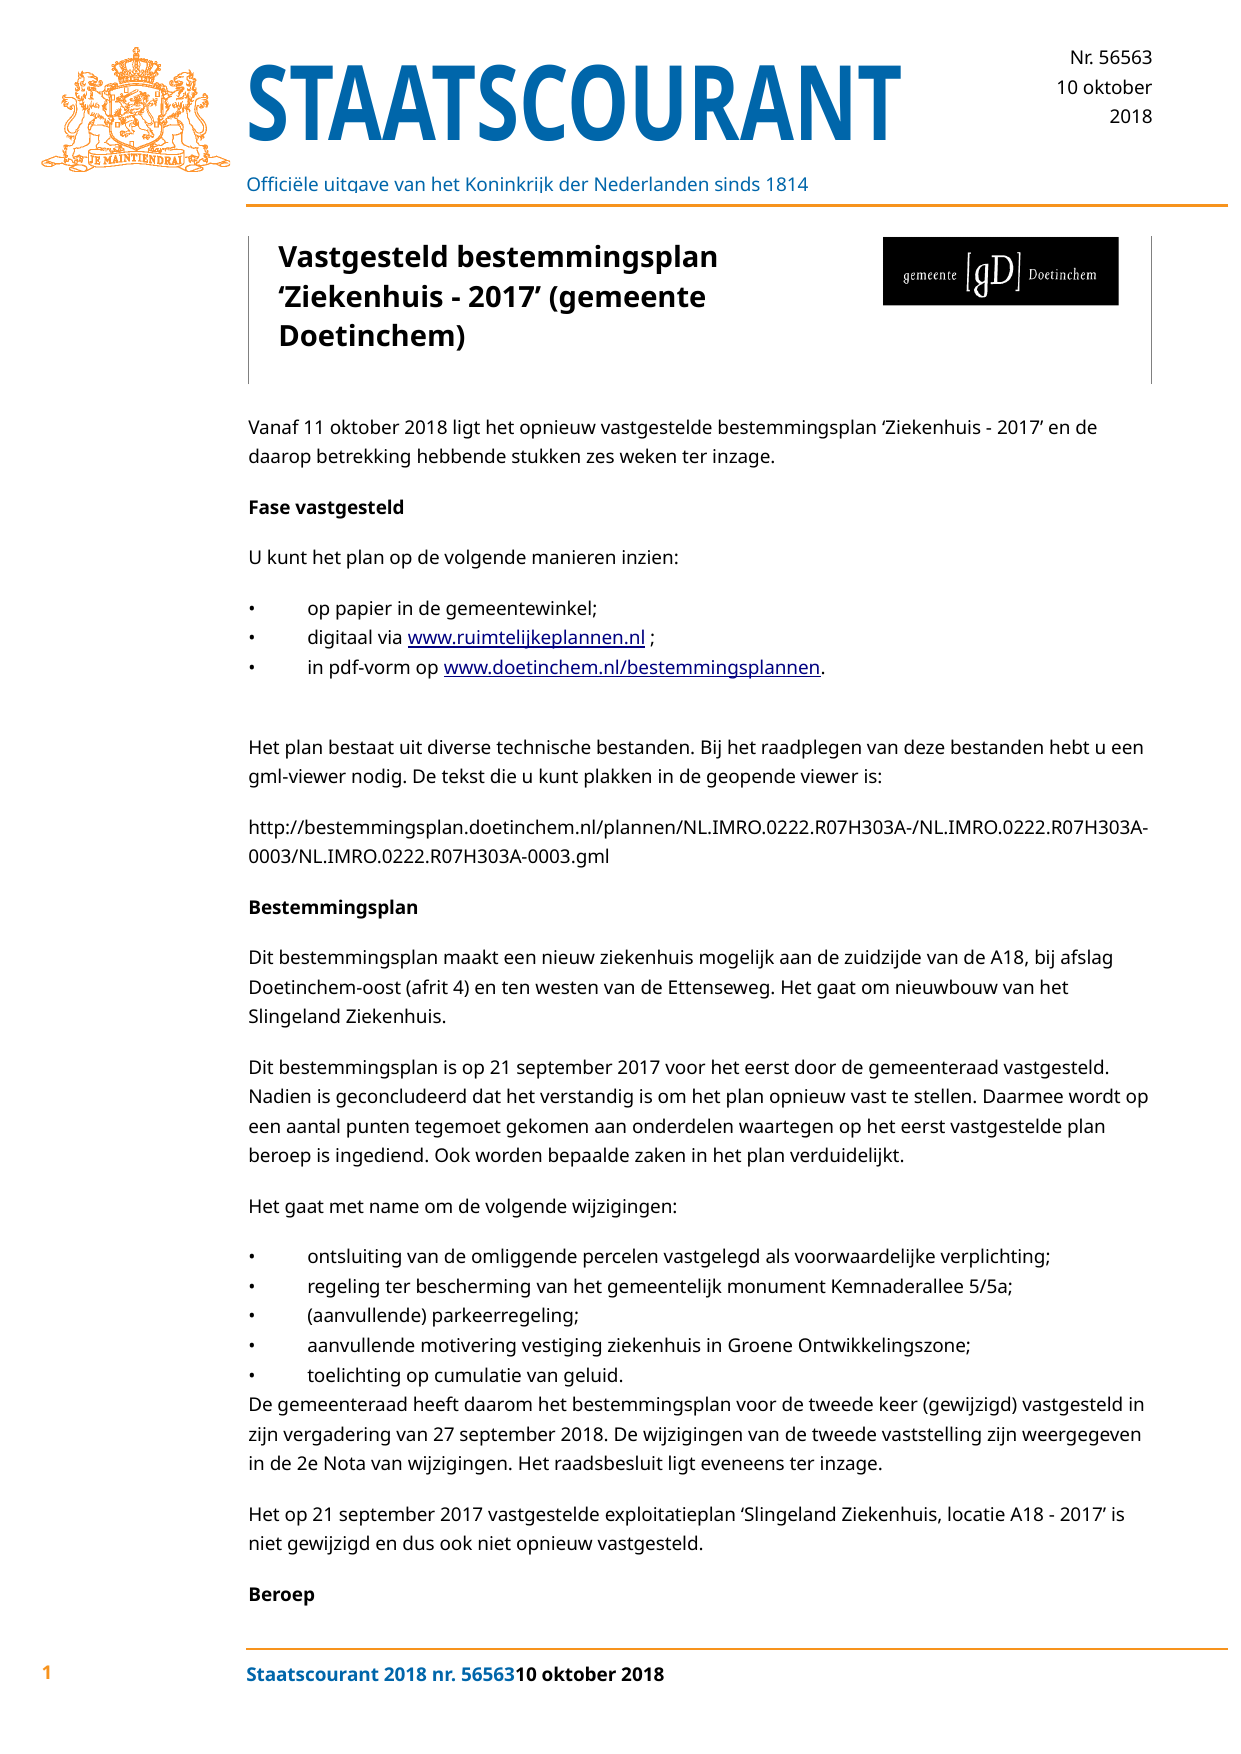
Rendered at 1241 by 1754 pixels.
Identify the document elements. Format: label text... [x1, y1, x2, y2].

picture [41, 47, 231, 172]
list in pdf-vorm op www.doetinchem.nl/bestemmingsplannen. [248, 654, 1152, 680]
text Het plan bestaat uit diverse technische bestanden. Bij het raadplegen van deze bestanden hebt u een gml-viewer nodig. De tekst die u kunt plakken in de geopende viewer is: [248, 734, 1152, 789]
text U kunt het plan op de volgende manieren inzien: [248, 544, 1152, 570]
text Bestemmingsplan [248, 894, 1152, 920]
text Het op 21 september 2017 vastgestelde exploitatieplan ‘Slingeland Ziekenhuis, locatie A18 - 2017’ is niet gewijzigd en dus ook niet opnieuw vastgesteld. [248, 1501, 1152, 1556]
text Het gaat met name om de volgende wijzigingen: [248, 1193, 1152, 1219]
table_header [850, 236, 1151, 384]
text Fase vastgesteld [248, 494, 1152, 520]
list aanvullende motivering vestiging ziekenhuis in Groene Ontwikkelingszone; [248, 1332, 1152, 1358]
list (aanvullende) parkeerregeling; [248, 1303, 1152, 1328]
picture [882, 236, 1119, 306]
table_header Vastgesteld bestemmingsplan ‘Ziekenhuis - 2017’ (gemeente Doetinchem) [249, 236, 850, 384]
text http://bestemmingsplan.doetinchem.nl/plannen/NL.IMRO.0222.R07H303A-/NL.IMRO.0222.R07H303A-0003/NL.IMRO.0222.R07H303A-0003.gml [248, 814, 1152, 869]
text Dit bestemmingsplan is op 21 september 2017 voor het eerst door de gemeenteraad vastgesteld. Nadien is geconcludeerd dat het verstandig is om het plan opnieuw vast te stellen. Daarmee wordt op een aantal punten tegemoet gekomen aan onderdelen waartegen op het eerst vastgestelde plan beroep is ingediend. Ook worden bepaalde zaken in het plan verduidelijkt. [248, 1054, 1152, 1168]
list ontsluiting van de omliggende percelen vastgelegd als voorwaardelijke verplichting; [248, 1243, 1152, 1269]
text Beroep [248, 1581, 1152, 1607]
list regeling ter bescherming van het gemeentelijk monument Kemnaderallee 5/5a; [248, 1273, 1152, 1299]
text Vanaf 11 oktober 2018 ligt het opnieuw vastgestelde bestemmingsplan ‘Ziekenhuis - 2017’ en de daarop betrekking hebbende stukken zes weken ter inzage. [248, 414, 1152, 469]
list digitaal via www.ruimtelijkeplannen.nl ; [248, 624, 1152, 650]
text De gemeenteraad heeft daarom het bestemmingsplan voor de tweede keer (gewijzigd) vastgesteld in zijn vergadering van 27 september 2018. De wijzigingen van de tweede vaststelling zijn weergegeven in de 2e Nota van wijzigingen. Het raadsbesluit ligt eveneens ter inzage. [248, 1391, 1152, 1476]
list op papier in de gemeentewinkel; [248, 595, 1152, 621]
text Dit bestemmingsplan maakt een nieuw ziekenhuis mogelijk aan de zuidzijde van de A18, bij afslag Doetinchem-oost (afrit 4) en ten westen van de Ettenseweg. Het gaat om nieuwbouw van het Slingeland Ziekenhuis. [248, 944, 1152, 1029]
list toelichting op cumulatie van geluid. [248, 1362, 1152, 1388]
